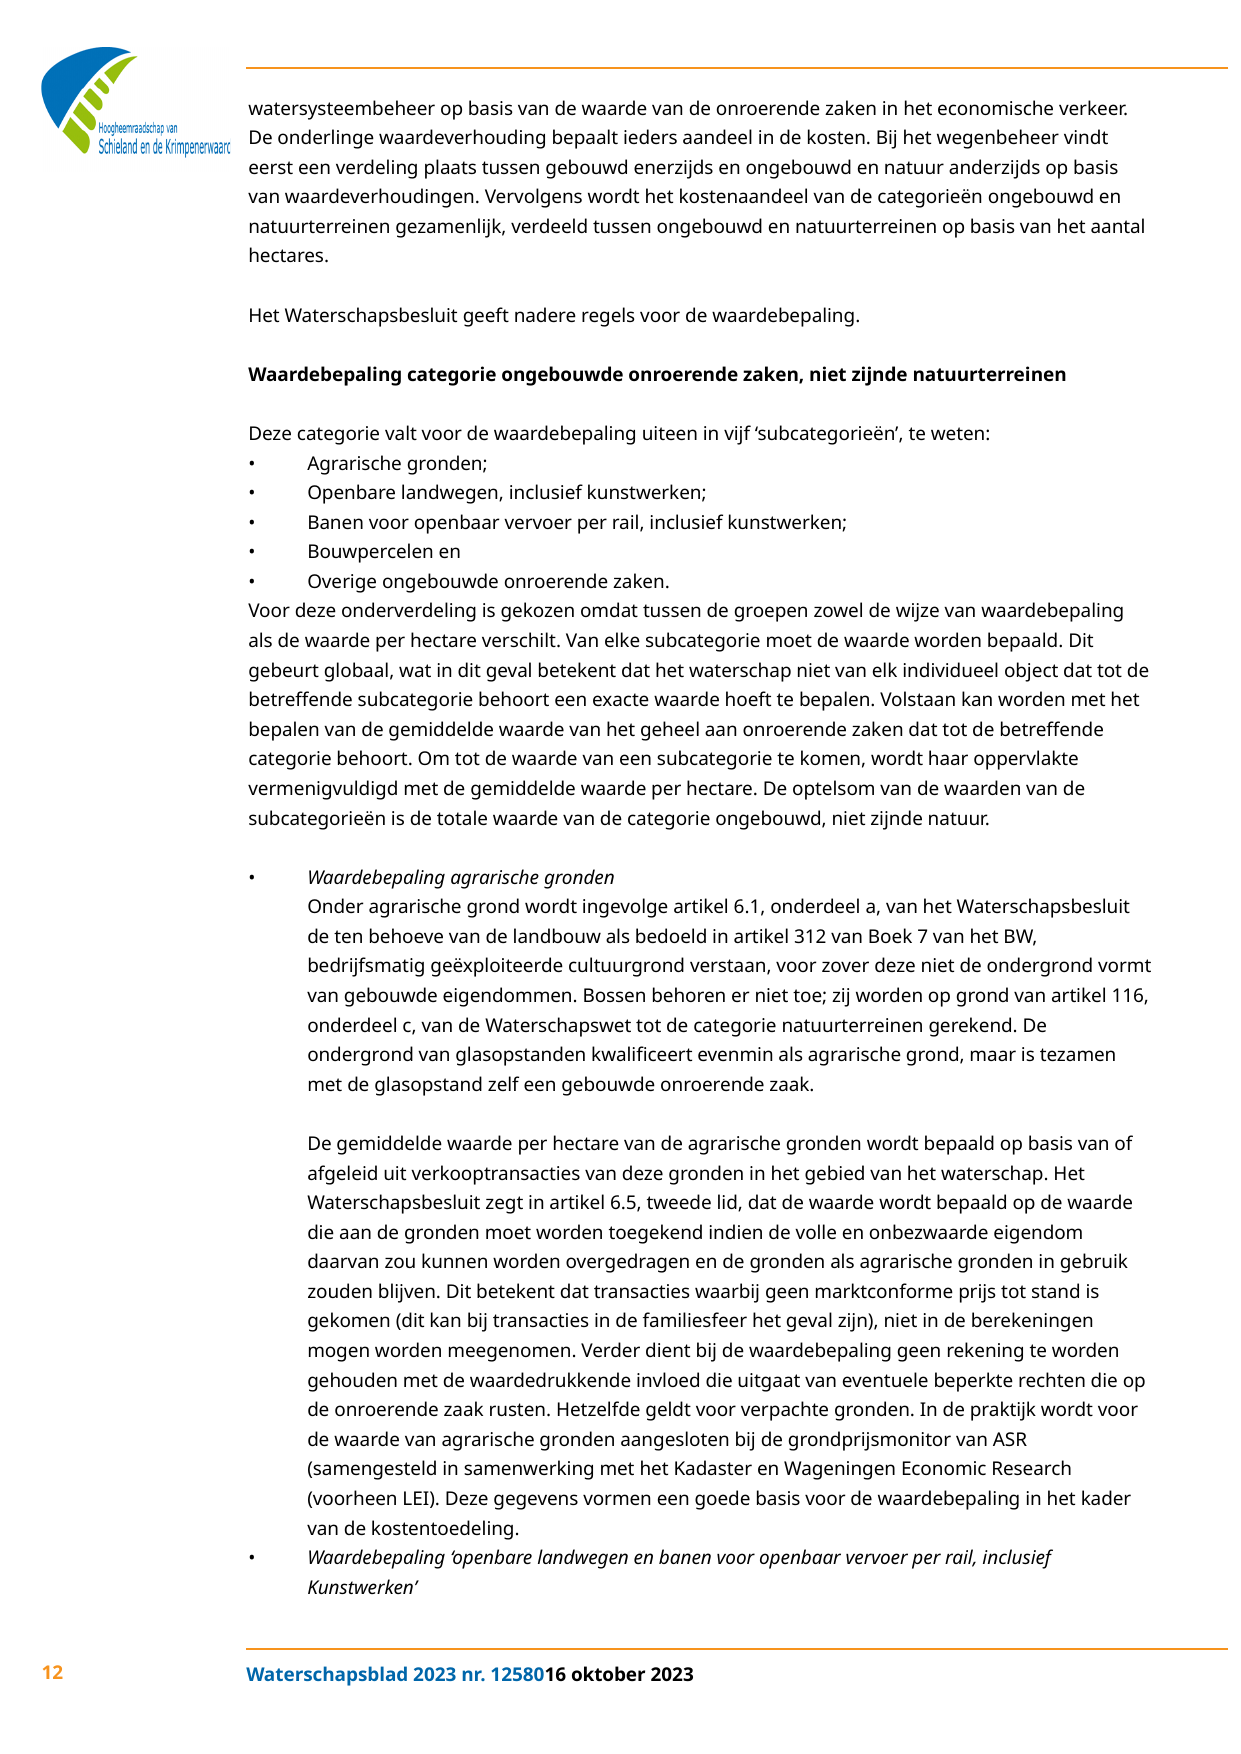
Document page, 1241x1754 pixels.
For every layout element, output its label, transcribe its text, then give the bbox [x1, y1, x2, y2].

list Agrarische gronden; [248, 450, 1152, 476]
list Onder agrarische grond wordt ingevolge artikel 6.1, onderdeel a, van het Waterschapsbesluit de ten behoeve van de landbouw als bedoeld in artikel 312 van Boek 7 van het BW, bedrijfsmatig geëxploiteerde cultuurgrond verstaan, voor zover deze niet de ondergrond vormt van gebouwde eigendommen. Bossen behoren er niet toe; zij worden op grond van artikel 116, onderdeel c, van de Waterschapswet tot de categorie natuurterreinen gerekend. De ondergrond van glasopstanden kwalificeert evenmin als agrarische grond, maar is tezamen met de glasopstand zelf een gebouwde onroerende zaak. [248, 893, 1152, 1097]
text Deze categorie valt voor de waardebepaling uiteen in vijf ‘subcategorieën’, te weten: [248, 420, 1152, 446]
list Banen voor openbaar vervoer per rail, inclusief kunstwerken; [248, 509, 1152, 535]
list Bouwpercelen en [248, 538, 1152, 564]
text watersysteembeheer op basis van de waarde van de onroerende zaken in het economische verkeer. De onderlinge waardeverhouding bepaalt ieders aandeel in de kosten. Bij het wegenbeheer vindt eerst een verdeling plaats tussen gebouwd enerzijds en ongebouwd en natuur anderzijds op basis van waardeverhoudingen. Vervolgens wordt het kostenaandeel van de categorieën ongebouwd en natuurterreinen gezamenlijk, verdeeld tussen ongebouwd en natuurterreinen op basis van het aantal hectares. [248, 95, 1152, 268]
list Overige ongebouwde onroerende zaken. [248, 568, 1152, 594]
text Waardebepaling categorie ongebouwde onroerende zaken, niet zijnde natuurterreinen [248, 361, 1152, 387]
text Voor deze onderverdeling is gekozen omdat tussen de groepen zowel de wijze van waardebepaling als de waarde per hectare verschilt. Van elke subcategorie moet de waarde worden bepaald. Dit gebeurt globaal, wat in dit geval betekent dat het waterschap niet van elk individueel object dat tot de betreffende subcategorie behoort een exacte waarde hoeft te bepalen. Volstaan kan worden met het bepalen van de gemiddelde waarde van het geheel aan onroerende zaken dat tot de betreffende categorie behoort. Om tot de waarde van een subcategorie te komen, wordt haar oppervlakte vermenigvuldigd met de gemiddelde waarde per hectare. De optelsom van de waarden van de subcategorieën is de totale waarde van de categorie ongebouwd, niet zijnde natuur. [248, 598, 1152, 831]
list Waardebepaling agrarische gronden [248, 864, 1152, 890]
list Waardebepaling ‘openbare landwegen en banen voor openbaar vervoer per rail, inclusief Kunstwerken’ [248, 1544, 1152, 1600]
picture [41, 47, 231, 172]
text Het Waterschapsbesluit geeft nadere regels voor de waardebepaling. [248, 302, 1152, 328]
list De gemiddelde waarde per hectare van de agrarische gronden wordt bepaald op basis van of afgeleid uit verkooptransacties van deze gronden in het gebied van het waterschap. Het Waterschapsbesluit zegt in artikel 6.5, tweede lid, dat de waarde wordt bepaald op de waarde die aan de gronden moet worden toegekend indien de volle en onbezwaarde eigendom daarvan zou kunnen worden overgedragen en de gronden als agrarische gronden in gebruik zouden blijven. Dit betekent dat transacties waarbij geen marktconforme prijs tot stand is gekomen (dit kan bij transacties in de familiesfeer het geval zijn), niet in de berekeningen mogen worden meegenomen. Verder dient bij de waardebepaling geen rekening te worden gehouden met de waardedrukkende invloed die uitgaat van eventuele beperkte rechten die op de onroerende zaak rusten. Hetzelfde geldt voor verpachte gronden. In de praktijk wordt voor de waarde van agrarische gronden aangesloten bij de grondprijsmonitor van ASR (samengesteld in samenwerking met het Kadaster en Wageningen Economic Research (voorheen LEI). Deze gegevens vormen een goede basis voor de waardebepaling in het kader van de kostentoedeling. [248, 1130, 1152, 1541]
list Openbare landwegen, inclusief kunstwerken; [248, 479, 1152, 505]
